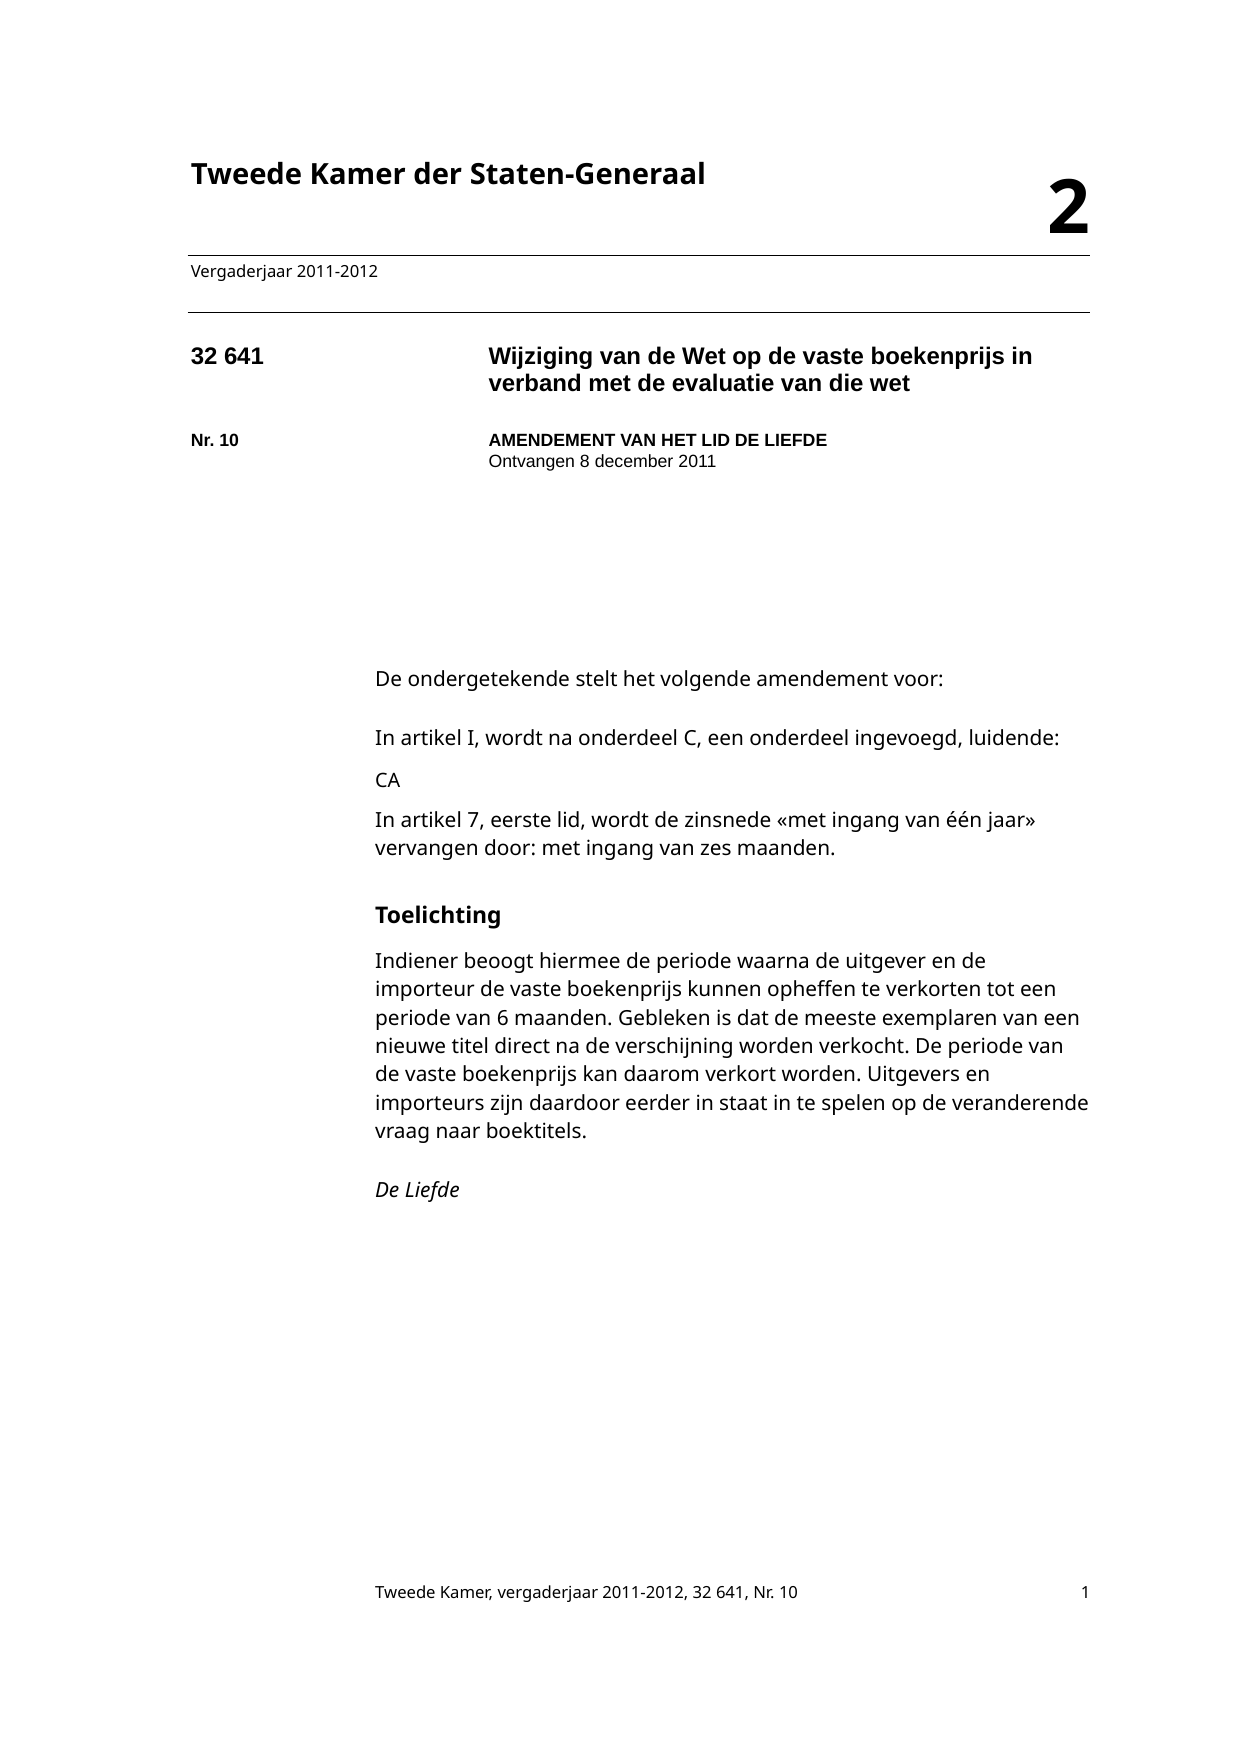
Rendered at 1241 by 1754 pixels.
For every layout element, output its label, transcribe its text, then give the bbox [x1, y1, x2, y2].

text De ondergetekende stelt het volgende amendement voor: [375, 664, 1090, 693]
text CA [375, 766, 1090, 793]
table_cell Nr. 10 [188, 427, 485, 546]
table_header 2 [910, 150, 1090, 255]
text In artikel I, wordt na onderdeel C, een onderdeel ingevoegd, luidende: [375, 723, 1090, 751]
table_cell [485, 313, 1090, 339]
table_cell AMENDEMENT VAN HET LID DE LIEFDE Ontvangen 8 december 2011 [485, 427, 1090, 546]
table_cell 32 641 [188, 339, 485, 427]
text In artikel 7, eerste lid, wordt de zinsnede «met ingang van één jaar» vervangen door: met ingang van zes maanden. [375, 805, 1090, 862]
table_cell Vergaderjaar 2011-2012 [188, 256, 485, 312]
text Indiener beoogt hiermee de periode waarna de uitgever en de importeur de vaste boekenprijs kunnen opheffen te verkorten tot een periode van 6 maanden. Gebleken is dat de meeste exemplaren van een nieuwe titel direct na de verschijning worden verkocht. De periode van de vaste boekenprijs kan daarom verkort worden. Uitgevers en importeurs zijn daardoor eerder in staat in te spelen op de veranderende vraag naar boektitels. [375, 946, 1090, 1145]
table_cell [485, 256, 1090, 312]
table_cell [188, 313, 485, 339]
table_header Tweede Kamer der Staten-Generaal [188, 150, 909, 255]
text De Liefde [375, 1175, 1090, 1203]
subtitle Toelichting [375, 899, 1090, 931]
table_cell Wijziging van de Wet op de vaste boekenprijs in verband met de evaluatie van die wet [485, 339, 1090, 427]
